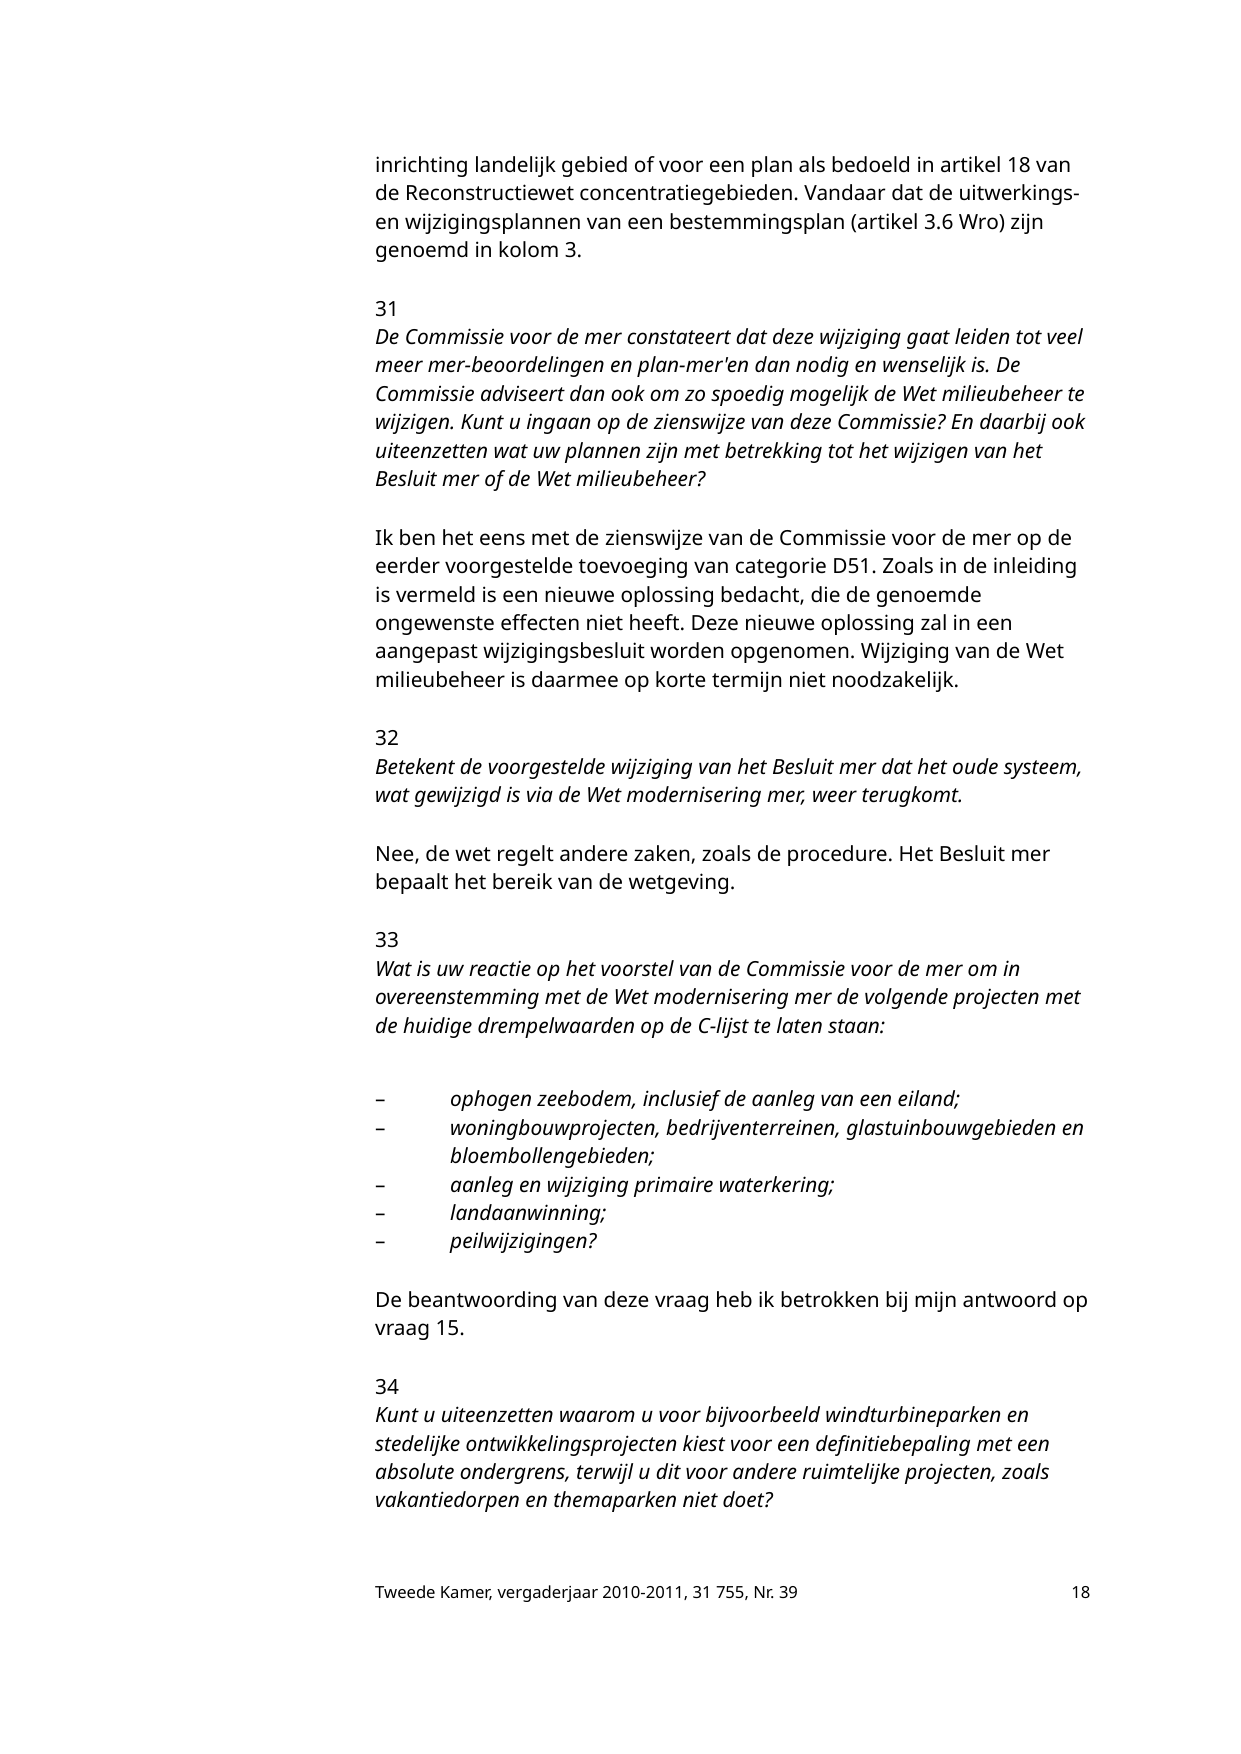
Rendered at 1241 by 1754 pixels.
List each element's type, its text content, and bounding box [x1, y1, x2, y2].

text Nee, de wet regelt andere zaken, zoals de procedure. Het Besluit mer bepaalt het bereik van de wetgeving. [375, 839, 1090, 896]
text 32 [375, 723, 1090, 752]
text Kunt u uiteenzetten waarom u voor bijvoorbeeld windturbineparken en stedelijke ontwikkelingsprojecten kiest voor een definitiebepaling met een absolute ondergrens, terwijl u dit voor andere ruimtelijke projecten, zoals vakantiedorpen en themaparken niet doet? [375, 1400, 1090, 1514]
list woningbouwprojecten, bedrijventerreinen, glastuinbouwgebieden en bloembollengebieden; [375, 1113, 1090, 1170]
text 31 [375, 294, 1090, 322]
text De Commissie voor de mer constateert dat deze wijziging gaat leiden tot veel meer mer-beoordelingen en plan-mer'en dan nodig en wenselijk is. De Commissie adviseert dan ook om zo spoedig mogelijk de Wet milieubeheer te wijzigen. Kunt u ingaan op de zienswijze van deze Commissie? En daarbij ook uiteenzetten wat uw plannen zijn met betrekking tot het wijzigen van het Besluit mer of de Wet milieubeheer? [375, 322, 1090, 493]
text Wat is uw reactie op het voorstel van de Commissie voor de mer om in overeenstemming met de Wet modernisering mer de volgende projecten met de huidige drempelwaarden op de C-lijst te laten staan: [375, 954, 1090, 1039]
text De beantwoording van deze vraag heb ik betrokken bij mijn antwoord op vraag 15. [375, 1285, 1090, 1342]
text Betekent de voorgestelde wijziging van het Besluit mer dat het oude systeem, wat gewijzigd is via de Wet modernisering mer, weer terugkomt. [375, 752, 1090, 809]
list landaanwinning; [375, 1198, 1090, 1227]
text Ik ben het eens met de zienswijze van de Commissie voor de mer op de eerder voorgestelde toevoeging van categorie D51. Zoals in de inleiding is vermeld is een nieuwe oplossing bedacht, die de genoemde ongewenste effecten niet heeft. Deze nieuwe oplossing zal in een aangepast wijzigingsbesluit worden opgenomen. Wijziging van de Wet milieubeheer is daarmee op korte termijn niet noodzakelijk. [375, 523, 1090, 693]
list ophogen zeebodem, inclusief de aanleg van een eiland; [375, 1084, 1090, 1113]
text 34 [375, 1372, 1090, 1400]
list aanleg en wijziging primaire waterkering; [375, 1170, 1090, 1198]
list peilwijzigingen? [375, 1227, 1090, 1255]
text 33 [375, 926, 1090, 954]
text inrichting landelijk gebied of voor een plan als bedoeld in artikel 18 van de Reconstructiewet concentratiegebieden. Vandaar dat de uitwerkings- en wijzigingsplannen van een bestemmingsplan (artikel 3.6 Wro) zijn genoemd in kolom 3. [375, 150, 1090, 264]
